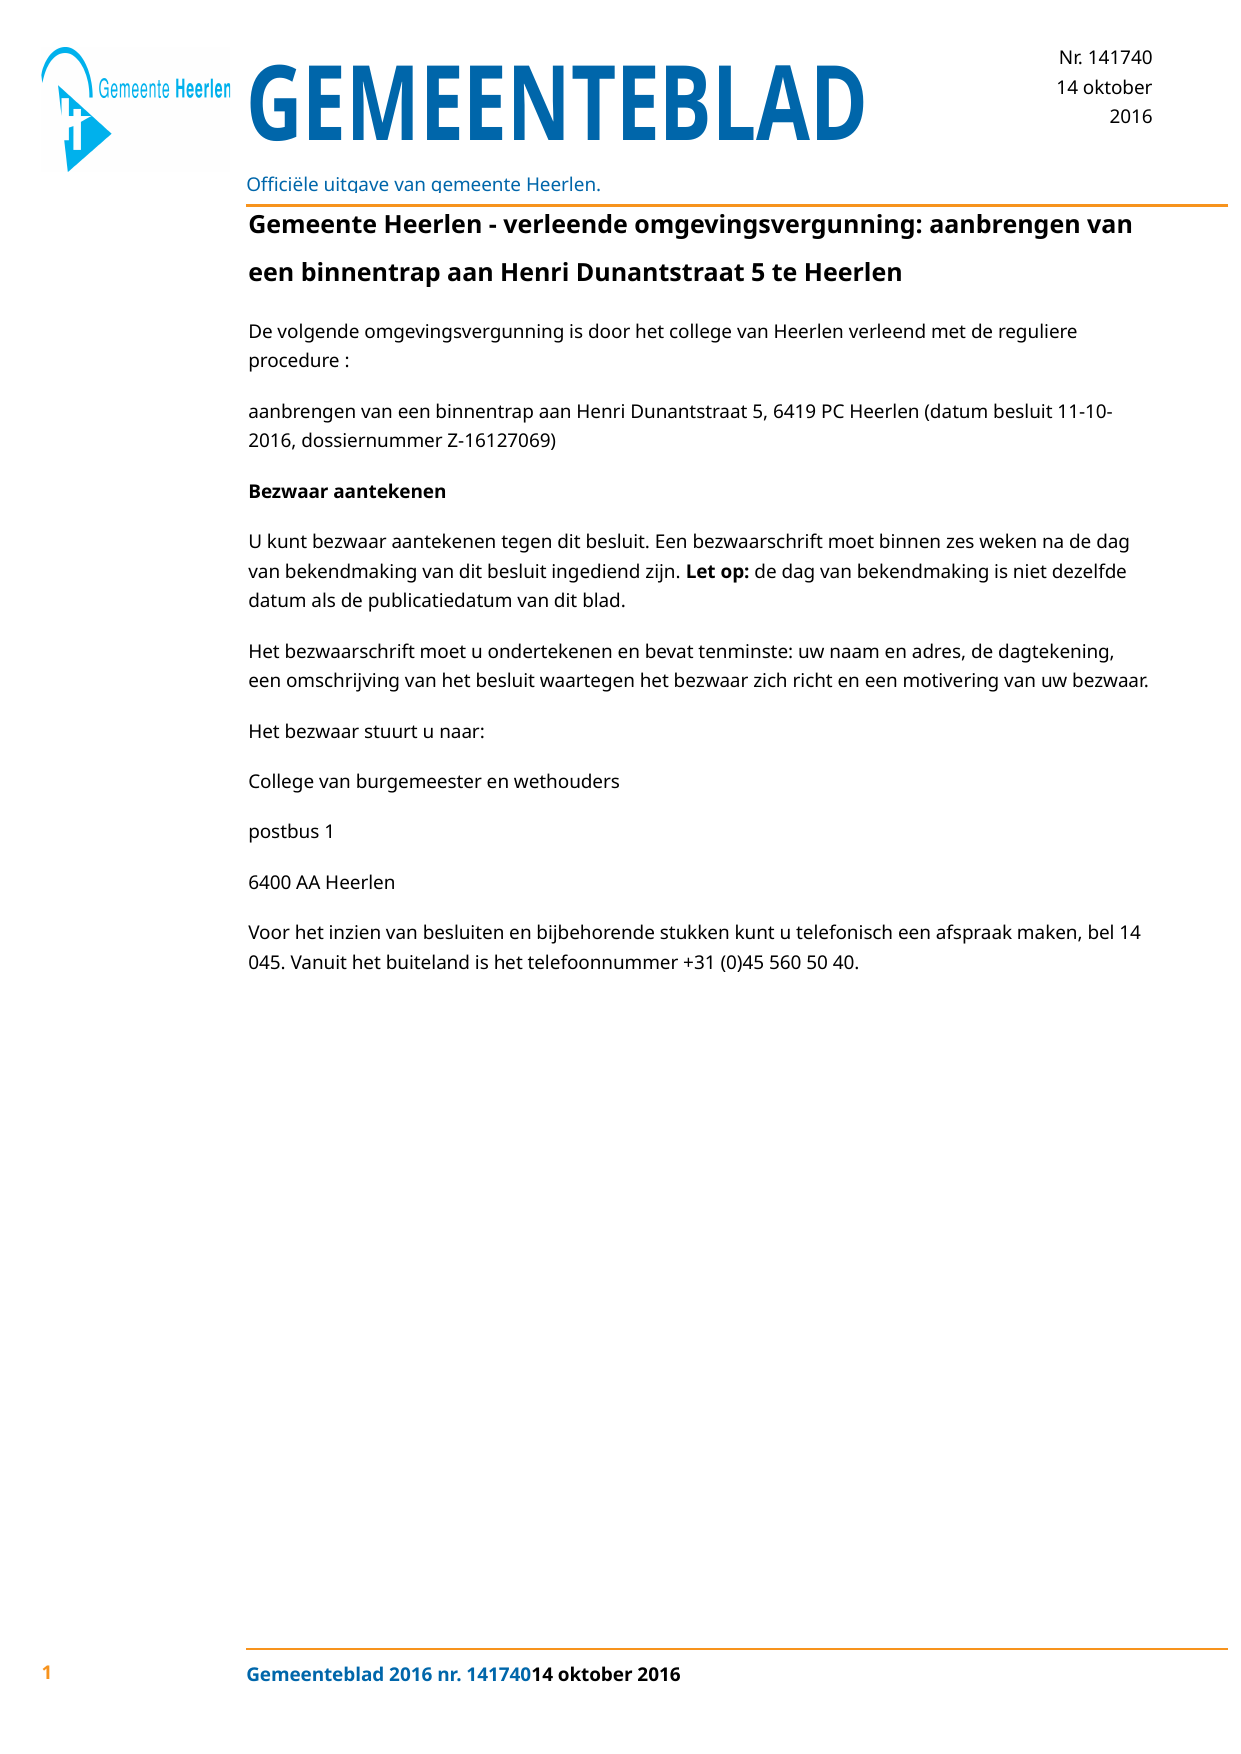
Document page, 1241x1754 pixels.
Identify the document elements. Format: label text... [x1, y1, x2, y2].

picture [41, 47, 231, 172]
text Het bezwaar stuurt u naar: [248, 718, 1152, 744]
text Gemeente Heerlen - verleende omgevingsvergunning: aanbrengen van een binnentrap aan Henri Dunantstraat 5 te Heerlen [248, 207, 1152, 288]
text De volgende omgevingsvergunning is door het college van Heerlen verleend met de reguliere procedure : [248, 318, 1152, 373]
text Voor het inzien van besluiten en bijbehorende stukken kunt u telefonisch een afspraak maken, bel 14 045. Vanuit het buiteland is het telefoonnummer +31 (0)45 560 50 40. [248, 919, 1152, 975]
text postbus 1 [248, 819, 1152, 844]
picture [41, 47, 58, 70]
text U kunt bezwaar aantekenen tegen dit besluit. Een bezwaarschrift moet binnen zes weken na de dag van bekendmaking van dit besluit ingediend zijn. Let op: de dag van bekendmaking is niet dezelfde datum als de publicatiedatum van dit blad. [248, 528, 1152, 613]
text 6400 AA Heerlen [248, 869, 1152, 895]
text aanbrengen van een binnentrap aan Henri Dunantstraat 5, 6419 PC Heerlen (datum besluit 11-10-2016, dossiernummer Z-16127069) [248, 398, 1152, 453]
text Bezwaar aantekenen [248, 478, 1152, 504]
text Het bezwaarschrift moet u ondertekenen en bevat tenminste: uw naam en adres, de dagtekening, een omschrijving van het besluit waartegen het bezwaar zich richt en een motivering van uw bezwaar. [248, 638, 1152, 693]
text College van burgemeester en wethouders [248, 768, 1152, 794]
